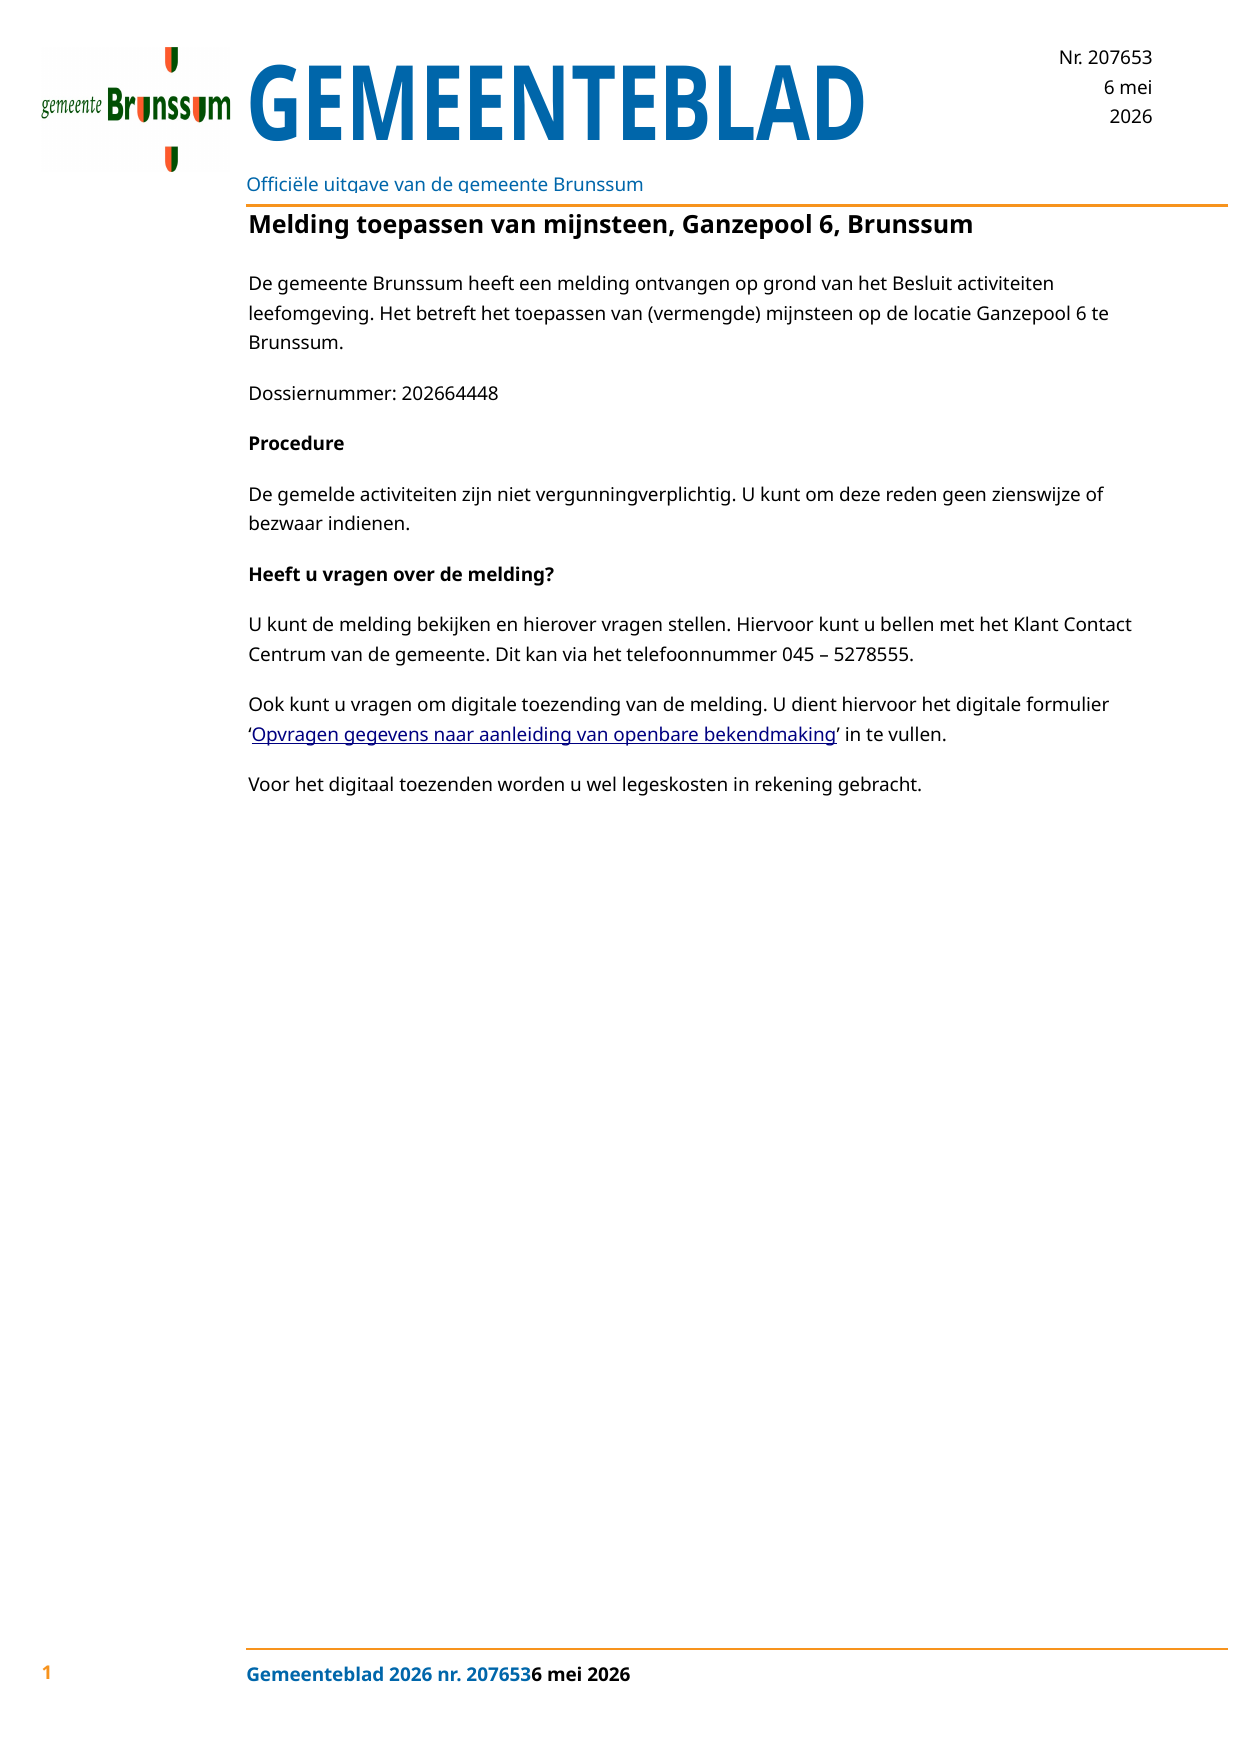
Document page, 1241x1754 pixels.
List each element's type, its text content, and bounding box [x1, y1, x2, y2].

text Ook kunt u vragen om digitale toezending van de melding. U dient hiervoor het digitale formulier ‘Opvragen gegevens naar aanleiding van openbare bekendmaking’ in te vullen. [248, 691, 1152, 746]
text De gemelde activiteiten zijn niet vergunningverplichtig. U kunt om deze reden geen zienswijze of bezwaar indienen. [248, 481, 1152, 536]
text U kunt de melding bekijken en hierover vragen stellen. Hiervoor kunt u bellen met het Klant Contact Centrum van de gemeente. Dit kan via het telefoonnummer 045 – 5278555. [248, 611, 1152, 666]
picture [41, 47, 231, 172]
text Procedure [248, 430, 1152, 456]
text Melding toepassen van mijnsteen, Ganzepool 6, Brunssum [248, 207, 1152, 241]
text Voor het digitaal toezenden worden u wel legeskosten in rekening gebracht. [248, 771, 1152, 797]
text Dossiernummer: 202664448 [248, 380, 1152, 406]
text Heeft u vragen over de melding? [248, 561, 1152, 586]
text De gemeente Brunssum heeft een melding ontvangen op grond van het Besluit activiteiten leefomgeving. Het betreft het toepassen van (vermengde) mijnsteen op de locatie Ganzepool 6 te Brunssum. [248, 270, 1152, 355]
